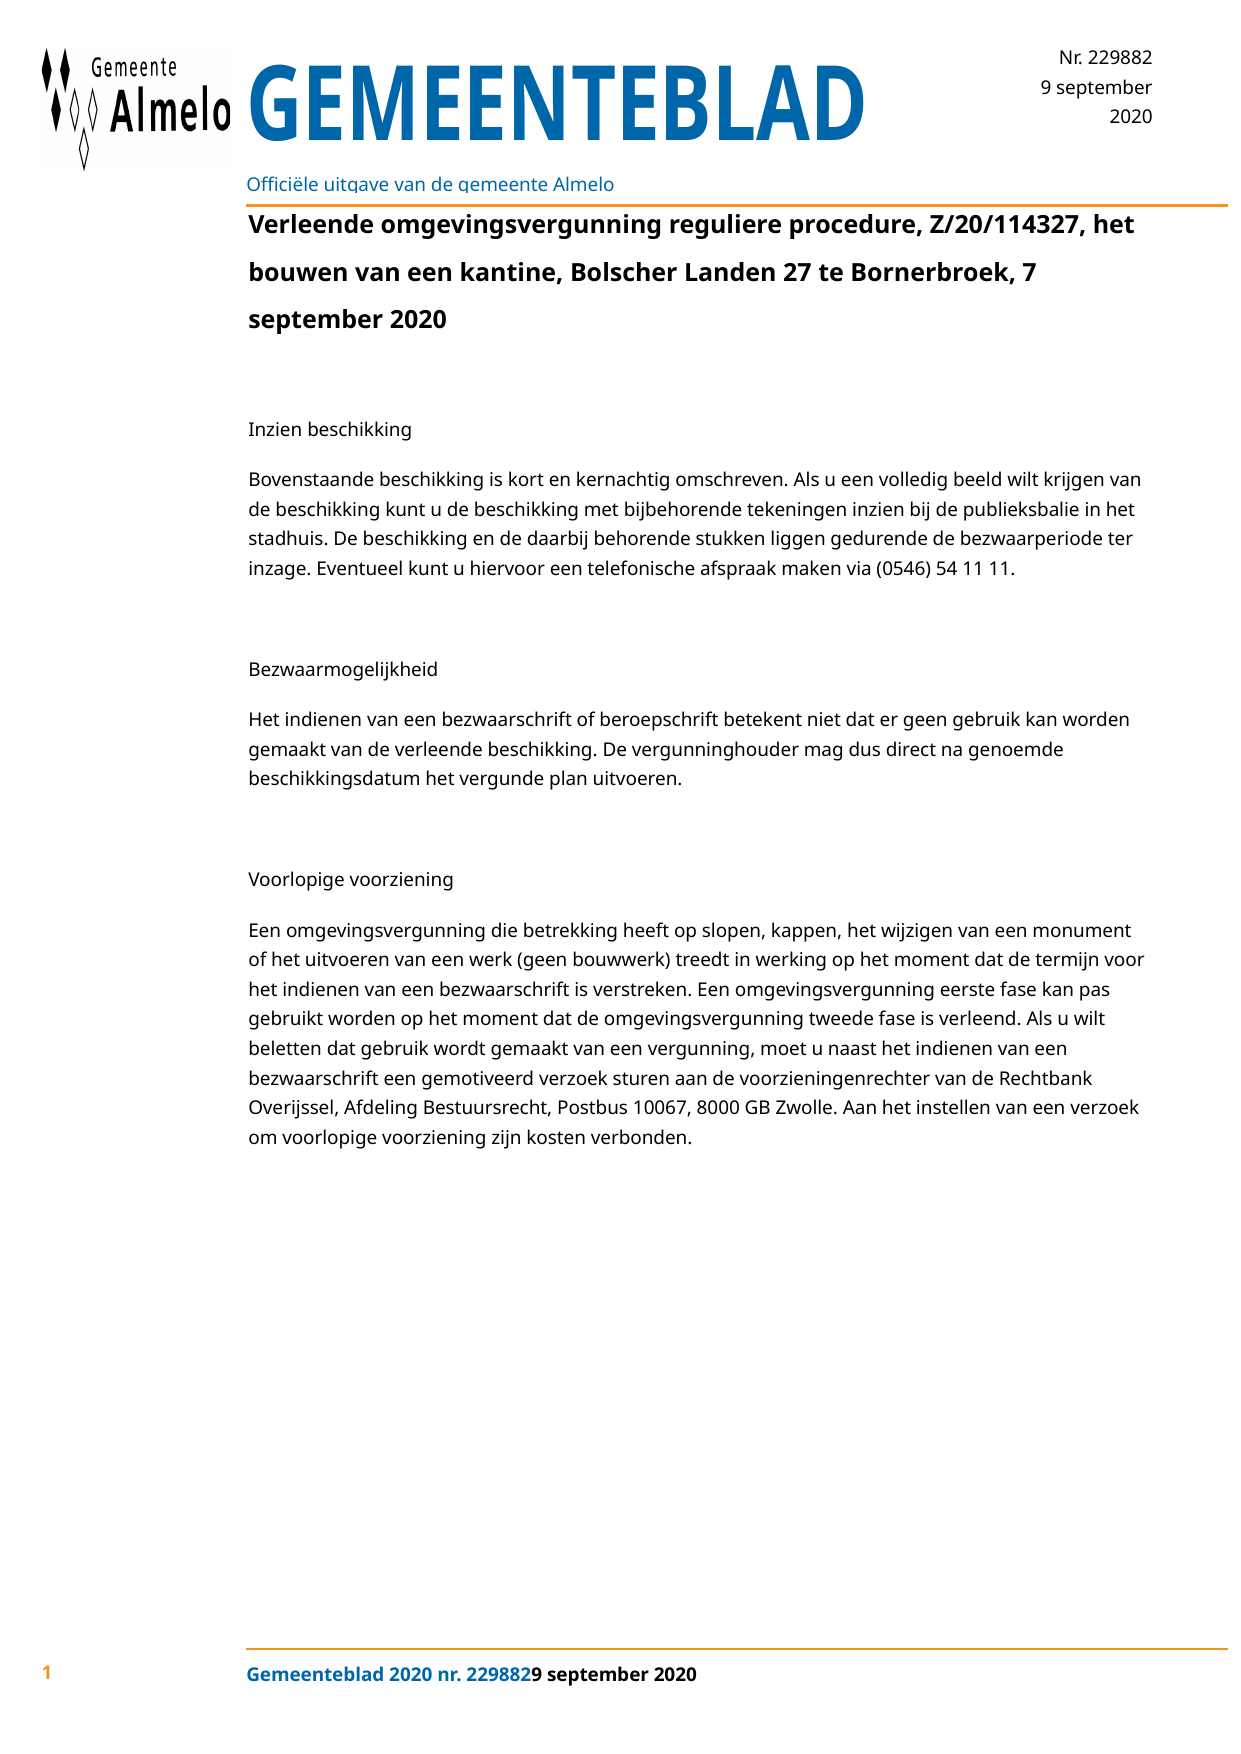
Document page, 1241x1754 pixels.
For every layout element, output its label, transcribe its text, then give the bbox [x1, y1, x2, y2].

text Inzien beschikking [248, 416, 1152, 442]
text Het indienen van een bezwaarschrift of beroepschrift betekent niet dat er geen gebruik kan worden gemaakt van de verleende beschikking. De vergunninghouder mag dus direct na genoemde beschikkingsdatum het vergunde plan uitvoeren. [248, 706, 1152, 791]
picture [41, 47, 231, 172]
text Voorlopige voorziening [248, 866, 1152, 892]
text Een omgevingsvergunning die betrekking heeft op slopen, kappen, het wijzigen van een monument of het uitvoeren van een werk (geen bouwwerk) treedt in werking op het moment dat de termijn voor het indienen van een bezwaarschrift is verstreken. Een omgevingsvergunning eerste fase kan pas gebruikt worden op het moment dat de omgevingsvergunning tweede fase is verleend. Als u wilt beletten dat gebruik wordt gemaakt van een vergunning, moet u naast het indienen van een bezwaarschrift een gemotiveerd verzoek sturen aan de voorzieningenrechter van de Rechtbank Overijssel, Afdeling Bestuursrecht, Postbus 10067, 8000 GB Zwolle. Aan het instellen van een verzoek om voorlopige voorziening zijn kosten verbonden. [248, 917, 1152, 1149]
text Verleende omgevingsvergunning reguliere procedure, Z/20/114327, het bouwen van een kantine, Bolscher Landen 27 te Bornerbroek, 7 september 2020 [248, 207, 1152, 336]
text Bovenstaande beschikking is kort en kernachtig omschreven. Als u een volledig beeld wilt krijgen van de beschikking kunt u de beschikking met bijbehorende tekeningen inzien bij de publieksbalie in het stadhuis. De beschikking en de daarbij behorende stukken liggen gedurende de bezwaarperiode ter inzage. Eventueel kunt u hiervoor een telefonische afspraak maken via (0546) 54 11 11. [248, 466, 1152, 581]
text Bezwaarmogelijkheid [248, 656, 1152, 682]
